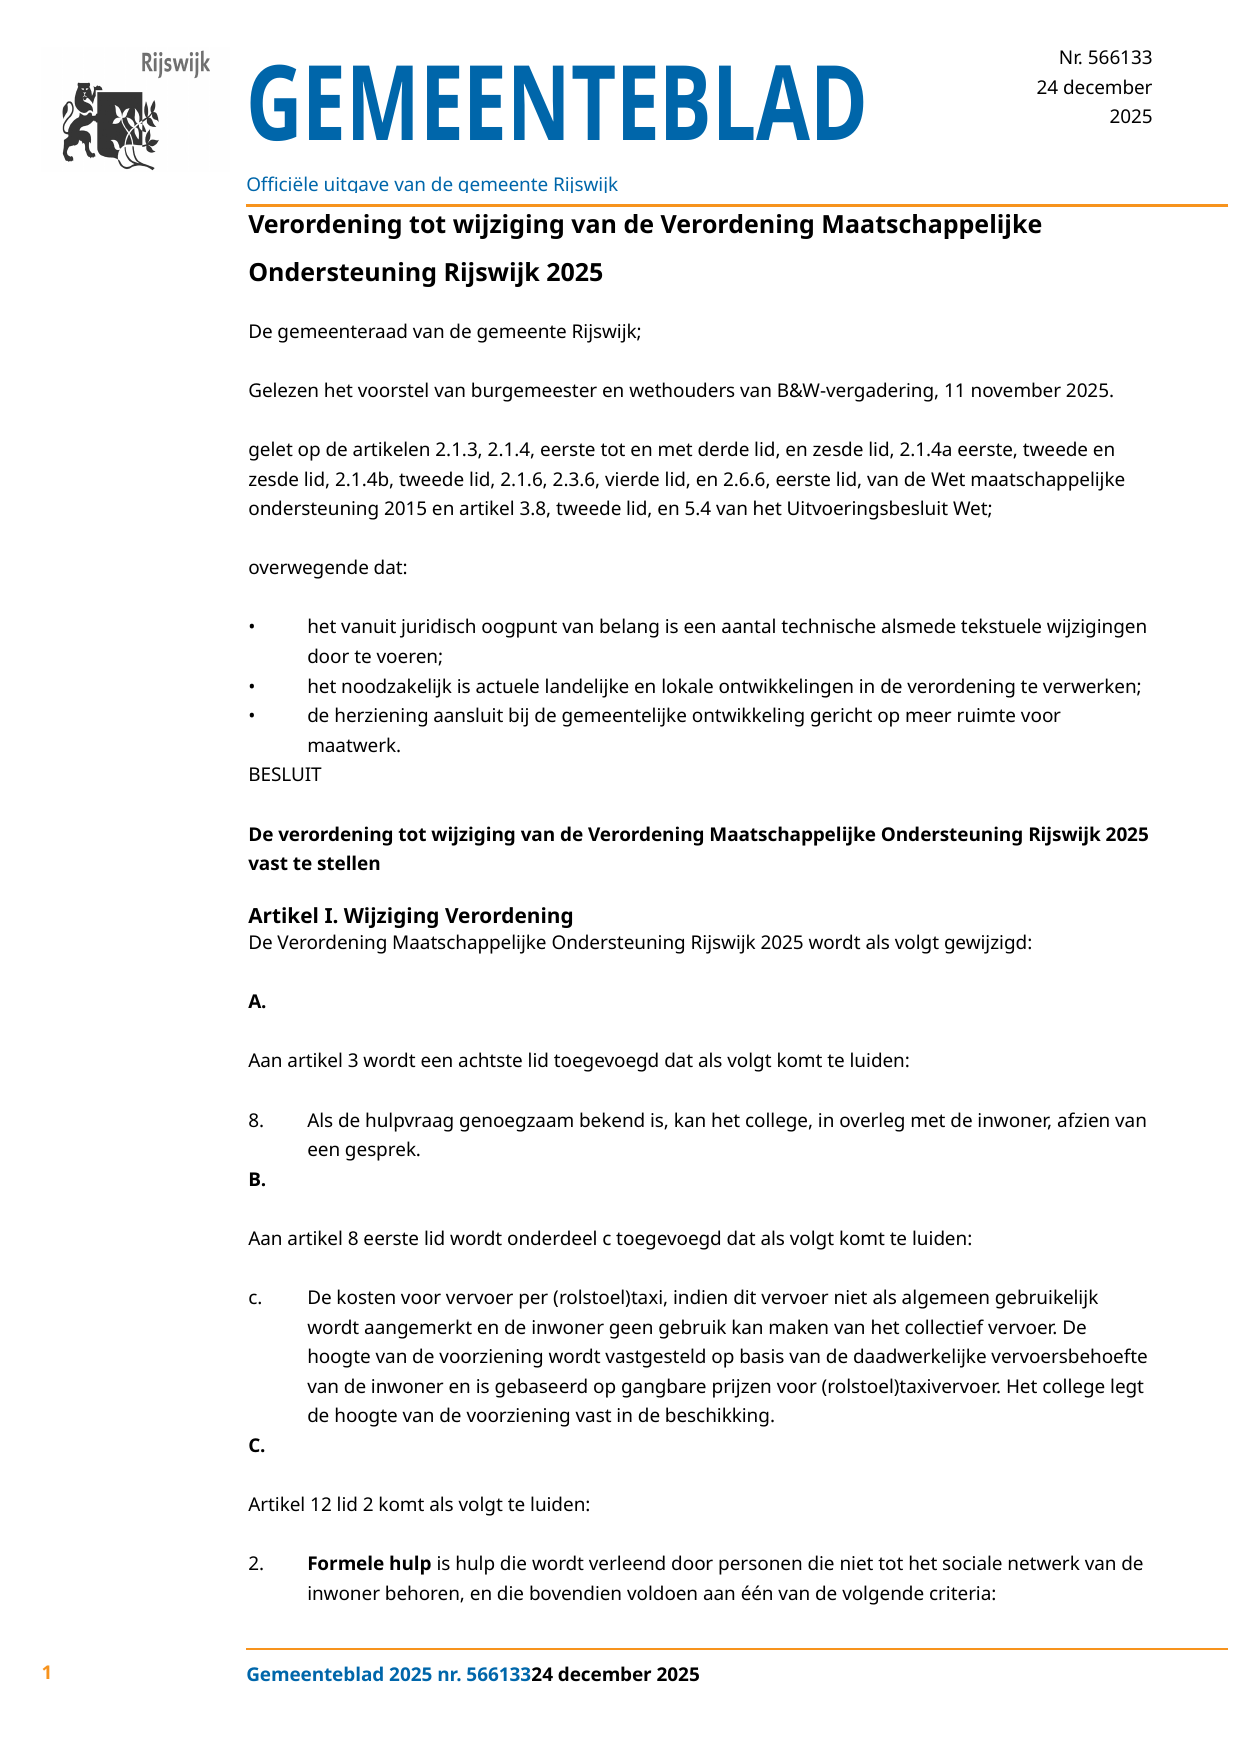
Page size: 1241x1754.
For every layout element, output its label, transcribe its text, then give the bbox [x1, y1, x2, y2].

text overwegende dat: [248, 554, 1152, 580]
text Verordening tot wijziging van de Verordening Maatschappelijke Ondersteuning Rijswijk 2025 [248, 207, 1152, 288]
list De kosten voor vervoer per (rolstoel)taxi, indien dit vervoer niet als algemeen gebruikelijk wordt aangemerkt en de inwoner geen gebruik kan maken van het collectief vervoer. De hoogte van de voorziening wordt vastgesteld op basis van de daadwerkelijke vervoersbehoefte van de inwoner en is gebaseerd op gangbare prijzen voor (rolstoel)taxivervoer. Het college legt de hoogte van de voorziening vast in de beschikking. [248, 1284, 1152, 1428]
text A. [248, 988, 1152, 1014]
list Formele hulp is hulp die wordt verleend door personen die niet tot het sociale netwerk van de inwoner behoren, en die bovendien voldoen aan één van de volgende criteria: [248, 1551, 1152, 1606]
text De verordening tot wijziging van de Verordening Maatschappelijke Ondersteuning Rijswijk 2025 vast te stellen [248, 821, 1152, 876]
list de herziening aansluit bij de gemeentelijke ontwikkeling gericht op meer ruimte voor maatwerk. [248, 702, 1152, 758]
text Aan artikel 8 eerste lid wordt onderdeel c toegevoegd dat als volgt komt te luiden: [248, 1225, 1152, 1251]
list het vanuit juridisch oogpunt van belang is een aantal technische alsmede tekstuele wijzigingen door te voeren; [248, 614, 1152, 669]
text BESLUIT [248, 762, 1152, 787]
text Aan artikel 3 wordt een achtste lid toegevoegd dat als volgt komt te luiden: [248, 1048, 1152, 1073]
picture [41, 47, 231, 172]
text gelet op de artikelen 2.1.3, 2.1.4, eerste tot en met derde lid, en zesde lid, 2.1.4a eerste, tweede en zesde lid, 2.1.4b, tweede lid, 2.1.6, 2.3.6, vierde lid, en 2.6.6, eerste lid, van de Wet maatschappelijke ondersteuning 2015 en artikel 3.8, tweede lid, en 5.4 van het Uitvoeringsbesluit Wet; [248, 436, 1152, 521]
text B. [248, 1166, 1152, 1192]
list het noodzakelijk is actuele landelijke en lokale ontwikkelingen in de verordening te verwerken; [248, 673, 1152, 699]
list Als de hulpvraag genoegzaam bekend is, kan het college, in overleg met de inwoner, afzien van een gesprek. [248, 1107, 1152, 1162]
text Artikel I. Wijziging Verordening [248, 901, 1152, 929]
text Artikel 12 lid 2 komt als volgt te luiden: [248, 1491, 1152, 1517]
text Gelezen het voorstel van burgemeester en wethouders van B&W-vergadering, 11 november 2025. [248, 377, 1152, 403]
text C. [248, 1432, 1152, 1458]
text De Verordening Maatschappelijke Ondersteuning Rijswijk 2025 wordt als volgt gewijzigd: [248, 929, 1152, 955]
text De gemeenteraad van de gemeente Rijswijk; [248, 318, 1152, 344]
